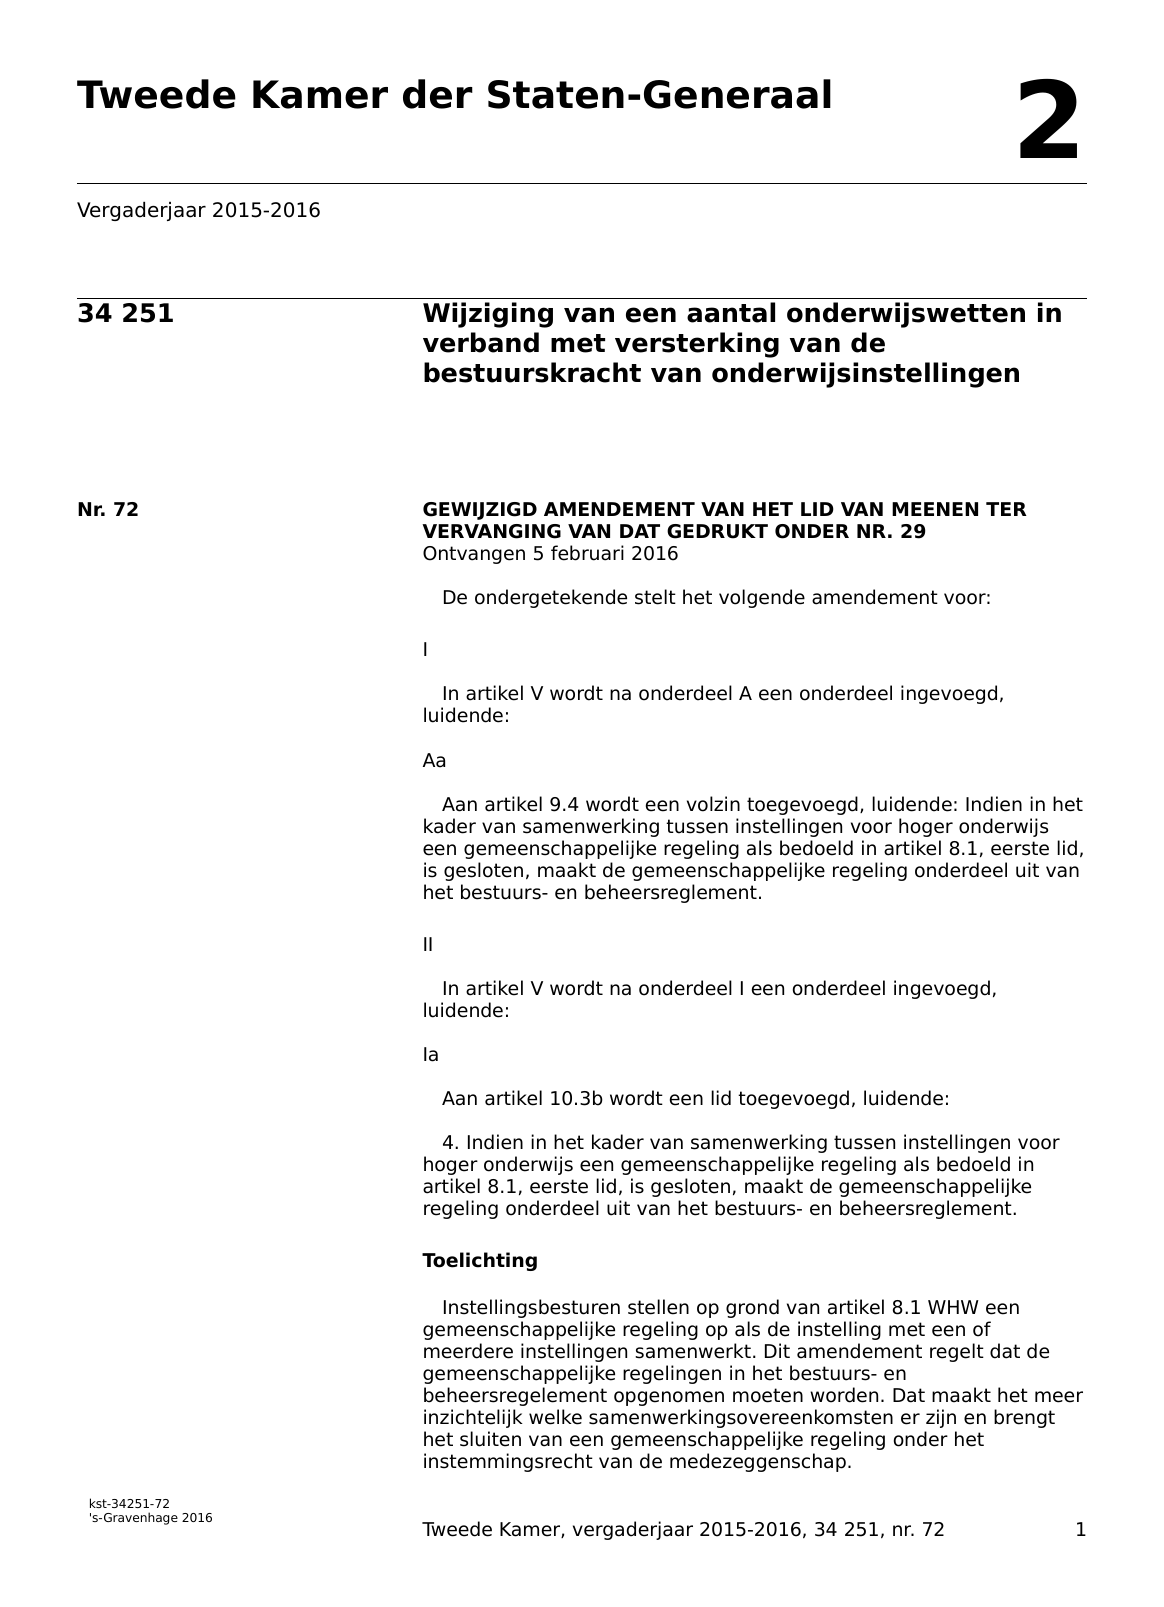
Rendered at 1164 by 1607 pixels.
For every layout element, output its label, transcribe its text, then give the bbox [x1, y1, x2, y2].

text Instellingsbesturen stellen op grond van artikel 8.1 WHW een gemeenschappelijke regeling op als de instelling met een of meerdere instellingen samenwerkt. Dit amendement regelt dat de gemeenschappelijke regelingen in het bestuurs- en beheersregelement opgenomen moeten worden. Dat maakt het meer inzichtelijk welke samenwerkingsovereenkomsten er zijn en brengt het sluiten van een gemeenschappelijke regeling onder het instemmingsrecht van de medezeggenschap. [422, 1297, 1087, 1473]
text Ontvangen 5 februari 2016 [422, 543, 1087, 565]
subtitle 34 251 Wijziging van een aantal onderwijswetten in verband met versterking van de bestuurskracht van onderwijsinstellingen [77, 299, 1087, 388]
text In artikel V wordt na onderdeel I een onderdeel ingevoegd, luidende: [422, 978, 1087, 1022]
text Aan artikel 10.3b wordt een lid toegevoegd, luidende: [422, 1088, 1087, 1110]
text kst-34251-72 [88, 1497, 323, 1511]
table_cell Vergaderjaar 2015-2016 [77, 184, 1087, 298]
text De ondergetekende stelt het volgende amendement voor: [422, 587, 1087, 609]
text 's-Gravenhage 2016 [88, 1511, 323, 1525]
subtitle I [422, 639, 1087, 661]
text In artikel V wordt na onderdeel A een onderdeel ingevoegd, luidende: [422, 683, 1087, 727]
text Aa [422, 749, 1087, 771]
text 4. Indien in het kader van samenwerking tussen instellingen voor hoger onderwijs een gemeenschappelijke regeling als bedoeld in artikel 8.1, eerste lid, is gesloten, maakt de gemeenschappelijke regeling onderdeel uit van het bestuurs- en beheersreglement. [422, 1132, 1087, 1220]
text Aan artikel 9.4 wordt een volzin toegevoegd, luidende: Indien in het kader van samenwerking tussen instellingen voor hoger onderwijs een gemeenschappelijke regeling als bedoeld in artikel 8.1, eerste lid, is gesloten, maakt de gemeenschappelijke regeling onderdeel uit van het bestuurs- en beheersreglement. [422, 794, 1087, 903]
subtitle Toelichting [422, 1250, 1087, 1272]
text Ia [422, 1044, 1087, 1066]
table_header 2 [886, 59, 1087, 183]
subtitle II [422, 933, 1087, 956]
table_header Tweede Kamer der Staten-Generaal [77, 59, 886, 183]
subtitle Nr. 72 GEWIJZIGD AMENDEMENT VAN HET LID VAN MEENEN TER VERVANGING VAN DAT GEDRUKT ONDER NR. 29 [77, 499, 1087, 543]
